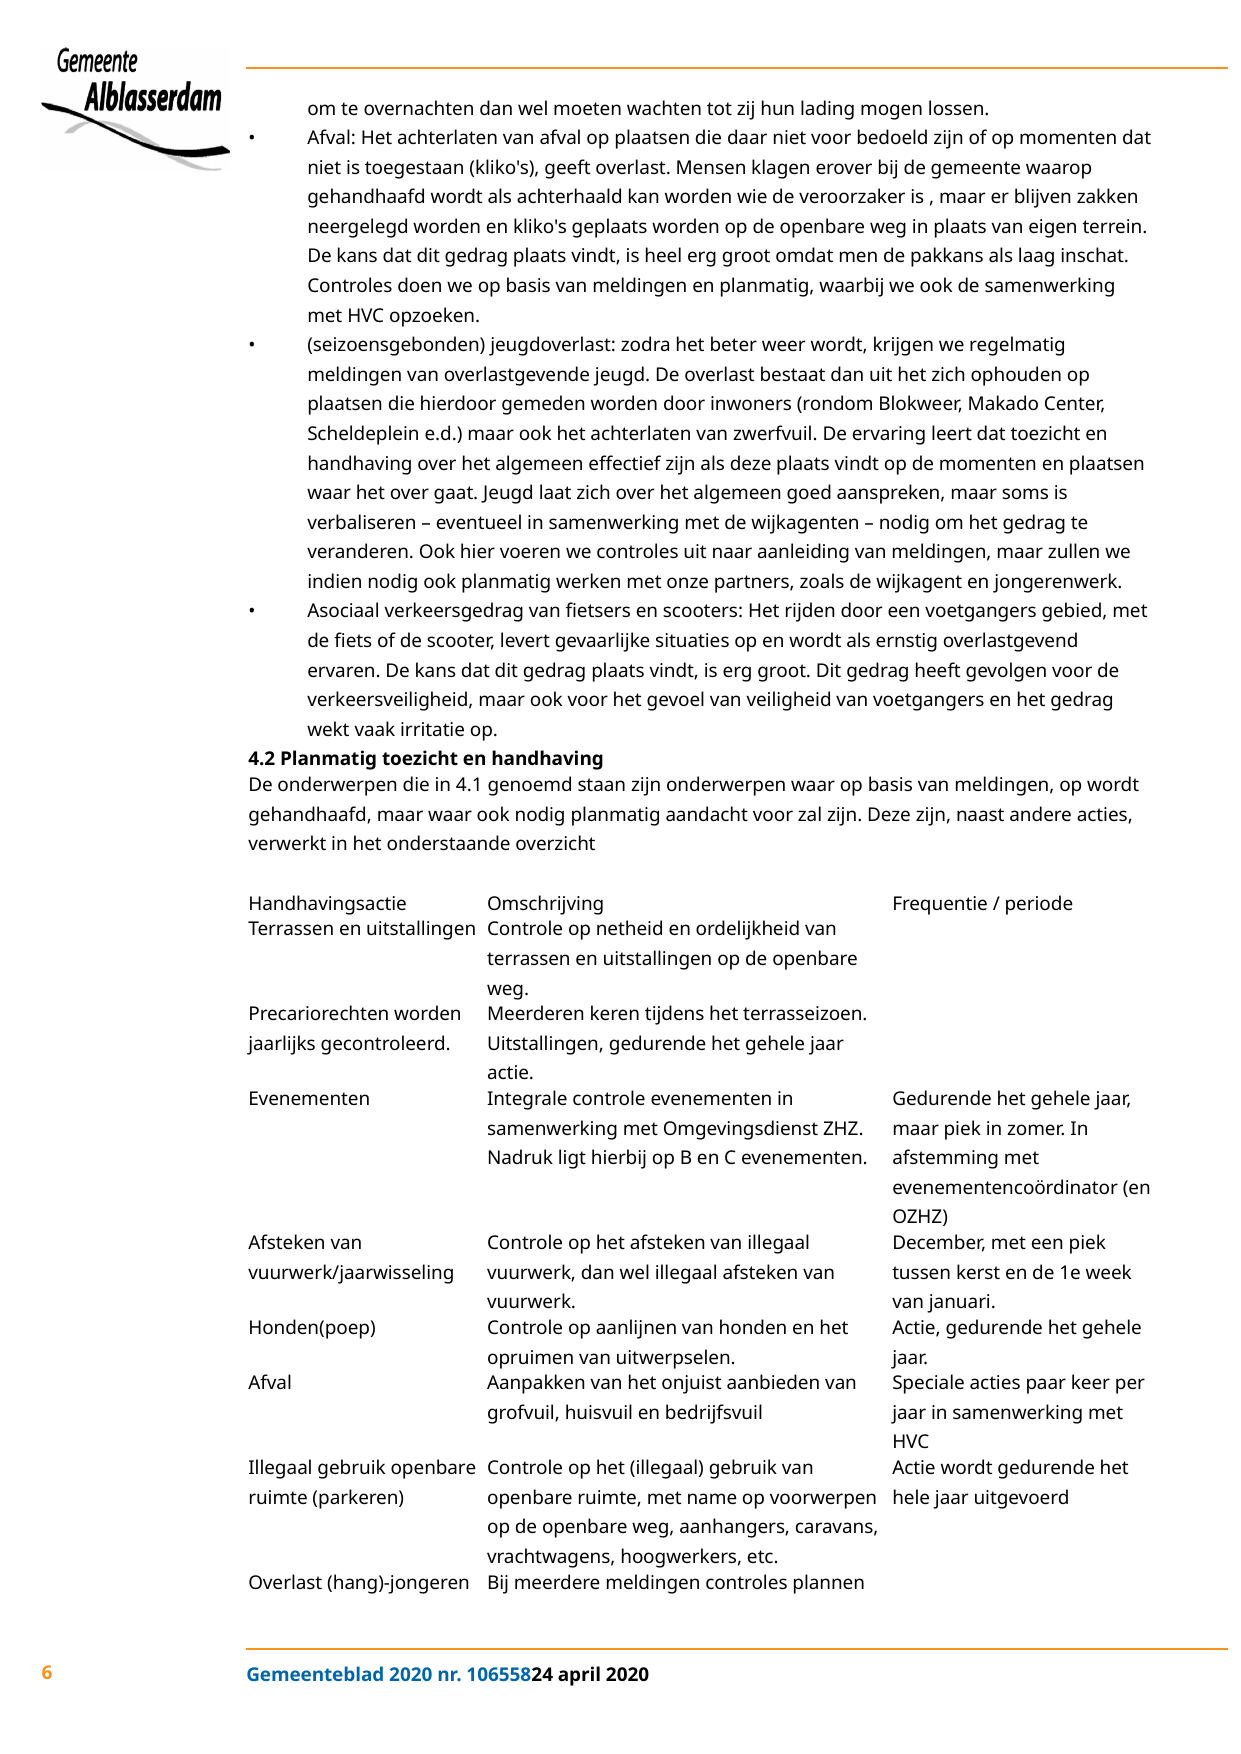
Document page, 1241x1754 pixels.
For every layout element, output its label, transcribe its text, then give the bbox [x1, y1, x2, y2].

table_cell Precariorechten worden jaarlijks gecontroleerd. [248, 1000, 487, 1085]
table_cell Actie wordt gedurende het hele jaar uitgevoerd [892, 1455, 1152, 1569]
text 4.2 Planmatig toezicht en handhaving [248, 746, 1152, 771]
table_cell Meerderen keren tijdens het terrasseizoen. Uitstallingen, gedurende het gehele jaar actie. [487, 1000, 892, 1085]
table_cell Afval [248, 1370, 487, 1454]
table_cell Illegaal gebruik openbare ruimte (parkeren) [248, 1455, 487, 1569]
table_cell [892, 1569, 1152, 1595]
table_cell Controle op aanlijnen van honden en het opruimen van uitwerpselen. [487, 1314, 892, 1369]
table_cell Controle op het afsteken van illegaal vuurwerk, dan wel illegaal afsteken van vuurwerk. [487, 1229, 892, 1314]
table_cell Integrale controle evenementen in samenwerking met Omgevingsdienst ZHZ. Nadruk ligt hierbij op B en C evenementen. [487, 1085, 892, 1229]
list Asociaal verkeersgedrag van fietsers en scooters: Het rijden door een voetgangers gebied, met de fiets of de scooter, levert gevaarlijke situaties op en wordt als ernstig overlastgevend ervaren. De kans dat dit gedrag plaats vindt, is erg groot. Dit gedrag heeft gevolgen voor de verkeersveiligheid, maar ook voor het gevoel van veiligheid van voetgangers en het gedrag wekt vaak irritatie op. [248, 598, 1152, 742]
table_header Handhavingsactie [248, 890, 487, 916]
table_cell Speciale acties paar keer per jaar in samenwerking met HVC [892, 1370, 1152, 1454]
list Afval: Het achterlaten van afval op plaatsen die daar niet voor bedoeld zijn of op momenten dat niet is toegestaan (kliko's), geeft overlast. Mensen klagen erover bij de gemeente waarop gehandhaafd wordt als achterhaald kan worden wie de veroorzaker is , maar er blijven zakken neergelegd worden en kliko's geplaats worden op de openbare weg in plaats van eigen terrein. De kans dat dit gedrag plaats vindt, is heel erg groot omdat men de pakkans als laag inschat. Controles doen we op basis van meldingen en planmatig, waarbij we ook de samenwerking met HVC opzoeken. [248, 124, 1152, 328]
text De onderwerpen die in 4.1 genoemd staan zijn onderwerpen waar op basis van meldingen, op wordt gehandhaafd, maar waar ook nodig planmatig aandacht voor zal zijn. Deze zijn, naast andere acties, verwerkt in het onderstaande overzicht [248, 771, 1152, 856]
table_cell Terrassen en uitstallingen [248, 916, 487, 1000]
table_cell Gedurende het gehele jaar, maar piek in zomer. In afstemming met evenementencoördinator (en OZHZ) [892, 1085, 1152, 1229]
table_cell Bij meerdere meldingen controles plannen [487, 1569, 892, 1595]
list (seizoensgebonden) jeugdoverlast: zodra het beter weer wordt, krijgen we regelmatig meldingen van overlastgevende jeugd. De overlast bestaat dan uit het zich ophouden op plaatsen die hierdoor gemeden worden door inwoners (rondom Blokweer, Makado Center, Scheldeplein e.d.) maar ook het achterlaten van zwerfvuil. De ervaring leert dat toezicht en handhaving over het algemeen effectief zijn als deze plaats vindt op de momenten en plaatsen waar het over gaat. Jeugd laat zich over het algemeen goed aanspreken, maar soms is verbaliseren – eventueel in samenwerking met de wijkagenten – nodig om het gedrag te veranderen. Ook hier voeren we controles uit naar aanleiding van meldingen, maar zullen we indien nodig ook planmatig werken met onze partners, zoals de wijkagent en jongerenwerk. [248, 331, 1152, 594]
table_cell Aanpakken van het onjuist aanbieden van grofvuil, huisvuil en bedrijfsvuil [487, 1370, 892, 1454]
table_cell Controle op netheid en ordelijkheid van terrassen en uitstallingen op de openbare weg. [487, 916, 892, 1000]
table_header Frequentie / periode [892, 890, 1152, 916]
table_cell Afsteken van vuurwerk/jaarwisseling [248, 1229, 487, 1314]
table_cell [892, 916, 1152, 1000]
table_cell Actie, gedurende het gehele jaar. [892, 1314, 1152, 1369]
picture [41, 47, 231, 172]
table_cell December, met een piek tussen kerst en de 1e week van januari. [892, 1229, 1152, 1314]
table_cell [892, 1000, 1152, 1085]
table_cell Overlast (hang)-jongeren [248, 1569, 487, 1595]
table_cell Honden(poep) [248, 1314, 487, 1369]
table_cell Evenementen [248, 1085, 487, 1229]
list om te overnachten dan wel moeten wachten tot zij hun lading mogen lossen. [248, 95, 1152, 121]
table_cell Controle op het (illegaal) gebruik van openbare ruimte, met name op voorwerpen op de openbare weg, aanhangers, caravans, vrachtwagens, hoogwerkers, etc. [487, 1455, 892, 1569]
table_header Omschrijving [487, 890, 892, 916]
